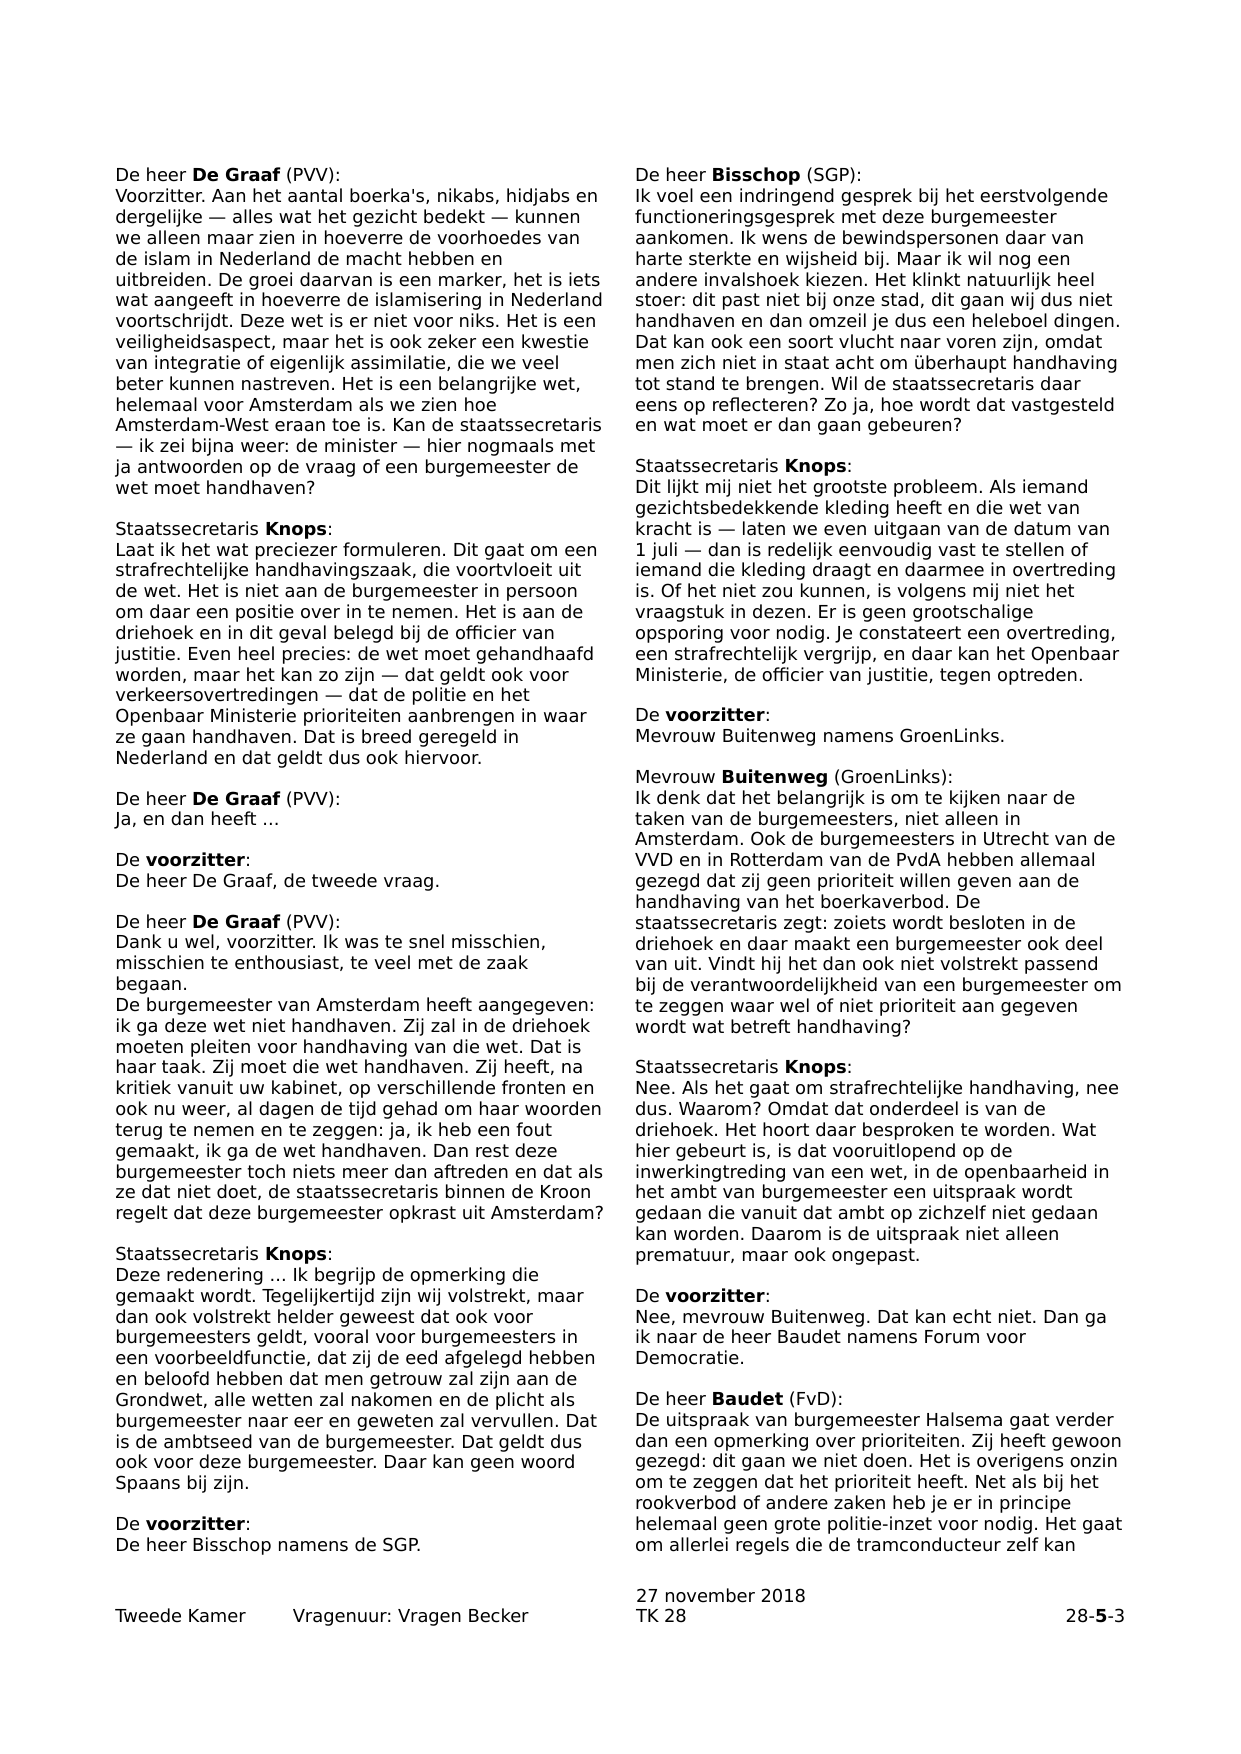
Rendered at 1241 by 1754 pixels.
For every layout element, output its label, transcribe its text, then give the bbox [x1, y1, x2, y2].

text Staatssecretaris Knops: [635, 456, 1125, 477]
text Voorzitter. Aan het aantal boerka's, nikabs, hidjabs en dergelijke — alles wat het gezicht bedekt — kunnen we alleen maar zien in hoeverre de voorhoedes van de islam in Nederland de macht hebben en uitbreiden. De groei daarvan is een marker, het is iets wat aangeeft in hoeverre de islamisering in Nederland voortschrijdt. Deze wet is er niet voor niks. Het is een veiligheidsaspect, maar het is ook zeker een kwestie van integratie of eigenlijk assimilatie, die we veel beter kunnen nastreven. Het is een belangrijke wet, helemaal voor Amsterdam als we zien hoe Amsterdam-West eraan toe is. Kan de staatssecretaris — ik zei bijna weer: de minister — hier nogmaals met ja antwoorden op de vraag of een burgemeester de wet moet handhaven? [115, 186, 605, 498]
text Mevrouw Buitenweg (GroenLinks): [635, 767, 1125, 787]
text De heer De Graaf (PVV): [115, 912, 605, 932]
text De voorzitter: [115, 850, 605, 871]
text Staatssecretaris Knops: [115, 1244, 605, 1265]
text Ik denk dat het belangrijk is om te kijken naar de taken van de burgemeesters, niet alleen in Amsterdam. Ook de burgemeesters in Utrecht van de VVD en in Rotterdam van de PvdA hebben allemaal gezegd dat zij geen prioriteit willen geven aan de handhaving van het boerkaverbod. De staatssecretaris zegt: zoiets wordt besloten in de driehoek en daar maakt een burgemeester ook deel van uit. Vindt hij het dan ook niet volstrekt passend bij de verantwoordelijkheid van een burgemeester om te zeggen waar wel of niet prioriteit aan gegeven wordt wat betreft handhaving? [635, 787, 1125, 1037]
text Dank u wel, voorzitter. Ik was te snel misschien, misschien te enthousiast, te veel met de zaak begaan. [115, 932, 605, 995]
text Ja, en dan heeft ... [115, 809, 605, 830]
text Deze redenering ... Ik begrijp de opmerking die gemaakt wordt. Tegelijkertijd zijn wij volstrekt, maar dan ook volstrekt helder geweest dat ook voor burgemeesters geldt, vooral voor burgemeesters in een voorbeeldfunctie, dat zij de eed afgelegd hebben en beloofd hebben dat men getrouw zal zijn aan de Grondwet, alle wetten zal nakomen en de plicht als burgemeester naar eer en geweten zal vervullen. Dat is de ambtseed van de burgemeester. Dat geldt dus ook voor deze burgemeester. Daar kan geen woord Spaans bij zijn. [115, 1265, 605, 1494]
text De heer De Graaf (PVV): [115, 788, 605, 809]
text De heer De Graaf (PVV): [115, 165, 605, 186]
text Laat ik het wat preciezer formuleren. Dit gaat om een strafrechtelijke handhavingszaak, die voortvloeit uit de wet. Het is niet aan de burgemeester in persoon om daar een positie over in te nemen. Het is aan de driehoek en in dit geval belegd bij de officier van justitie. Even heel precies: de wet moet gehandhaafd worden, maar het kan zo zijn — dat geldt ook voor verkeersovertredingen — dat de politie en het Openbaar Ministerie prioriteiten aanbrengen in waar ze gaan handhaven. Dat is breed geregeld in Nederland en dat geldt dus ook hiervoor. [115, 539, 605, 768]
text De heer Bisschop namens de SGP. [115, 1534, 605, 1555]
text De heer Baudet (FvD): [635, 1389, 1125, 1409]
text Staatssecretaris Knops: [635, 1057, 1125, 1078]
text Mevrouw Buitenweg namens GroenLinks. [635, 726, 1125, 747]
text De burgemeester van Amsterdam heeft aangegeven: ik ga deze wet niet handhaven. Zij zal in de driehoek moeten pleiten voor handhaving van die wet. Dat is haar taak. Zij moet die wet handhaven. Zij heeft, na kritiek vanuit uw kabinet, op verschillende fronten en ook nu weer, al dagen de tijd gehad om haar woorden terug te nemen en te zeggen: ja, ik heb een fout gemaakt, ik ga de wet handhaven. Dan rest deze burgemeester toch niets meer dan aftreden en dat als ze dat niet doet, de staatssecretaris binnen de Kroon regelt dat deze burgemeester opkrast uit Amsterdam? [115, 995, 605, 1224]
text Dit lijkt mij niet het grootste probleem. Als iemand gezichtsbedekkende kleding heeft en die wet van kracht is — laten we even uitgaan van de datum van 1 juli — dan is redelijk eenvoudig vast te stellen of iemand die kleding draagt en daarmee in overtreding is. Of het niet zou kunnen, is volgens mij niet het vraagstuk in dezen. Er is geen grootschalige opsporing voor nodig. Je constateert een overtreding, een strafrechtelijk vergrijp, en daar kan het Openbaar Ministerie, de officier van justitie, tegen optreden. [635, 477, 1125, 685]
text De uitspraak van burgemeester Halsema gaat verder dan een opmerking over prioriteiten. Zij heeft gewoon gezegd: dit gaan we niet doen. Het is overigens onzin om te zeggen dat het prioriteit heeft. Net als bij het rookverbod of andere zaken heb je er in principe helemaal geen grote politie-inzet voor nodig. Het gaat om allerlei regels die de tramconducteur zelf kan [635, 1409, 1125, 1555]
text De voorzitter: [635, 1286, 1125, 1306]
text De heer Bisschop (SGP): [635, 165, 1125, 186]
text Ik voel een indringend gesprek bij het eerstvolgende functioneringsgesprek met deze burgemeester aankomen. Ik wens de bewindspersonen daar van harte sterkte en wijsheid bij. Maar ik wil nog een andere invalshoek kiezen. Het klinkt natuurlijk heel stoer: dit past niet bij onze stad, dit gaan wij dus niet handhaven en dan omzeil je dus een heleboel dingen. Dat kan ook een soort vlucht naar voren zijn, omdat men zich niet in staat acht om überhaupt handhaving tot stand te brengen. Wil de staatssecretaris daar eens op reflecteren? Zo ja, hoe wordt dat vastgesteld en wat moet er dan gaan gebeuren? [635, 186, 1125, 436]
text De voorzitter: [115, 1514, 605, 1534]
text De voorzitter: [635, 705, 1125, 726]
text De heer De Graaf, de tweede vraag. [115, 871, 605, 892]
text Nee. Als het gaat om strafrechtelijke handhaving, nee dus. Waarom? Omdat dat onderdeel is van de driehoek. Het hoort daar besproken te worden. Wat hier gebeurt is, is dat vooruitlopend op de inwerkingtreding van een wet, in de openbaarheid in het ambt van burgemeester een uitspraak wordt gedaan die vanuit dat ambt op zichzelf niet gedaan kan worden. Daarom is de uitspraak niet alleen prematuur, maar ook ongepast. [635, 1078, 1125, 1266]
text Nee, mevrouw Buitenweg. Dat kan echt niet. Dan ga ik naar de heer Baudet namens Forum voor Democratie. [635, 1306, 1125, 1369]
text Staatssecretaris Knops: [115, 518, 605, 539]
